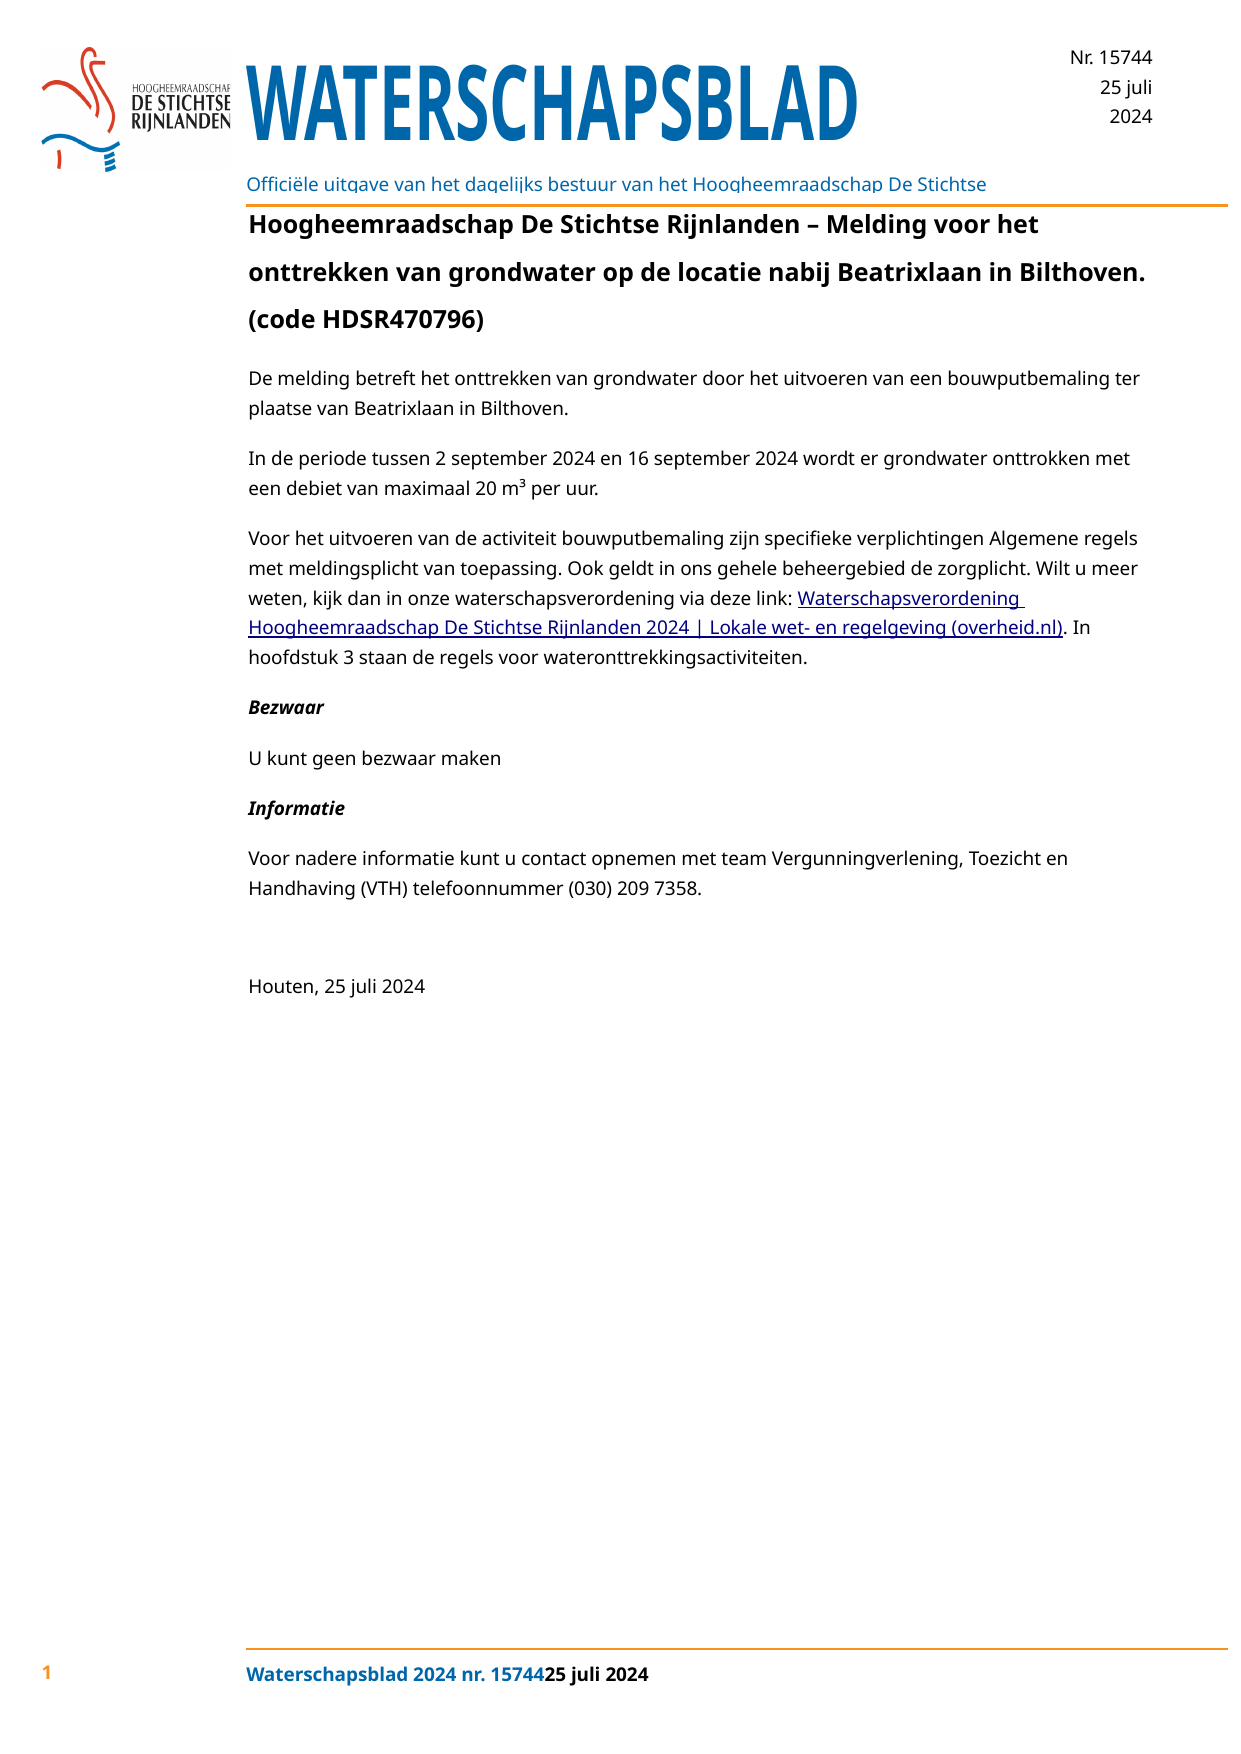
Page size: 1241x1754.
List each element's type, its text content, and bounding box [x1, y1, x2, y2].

text Bezwaar [248, 694, 1152, 720]
text In de periode tussen 2 september 2024 en 16 september 2024 wordt er grondwater onttrokken met een debiet van maximaal 20 m³ per uur. [248, 446, 1152, 501]
picture [41, 47, 231, 172]
text Voor het uitvoeren van de activiteit bouwputbemaling zijn specifieke verplichtingen Algemene regels met meldingsplicht van toepassing. Ook geldt in ons gehele beheergebied de zorgplicht. Wilt u meer weten, kijk dan in onze waterschapsverordening via deze link: Waterschapsverordening Hoogheemraadschap De Stichtse Rijnlanden 2024 | Lokale wet- en regelgeving (overheid.nl). In hoofdstuk 3 staan de regels voor wateronttrekkingsactiviteiten. [248, 526, 1152, 669]
text Houten, 25 juli 2024 [248, 973, 1152, 999]
text U kunt geen bezwaar maken [248, 745, 1152, 770]
text Voor nadere informatie kunt u contact opnemen met team Vergunningverlening, Toezicht en Handhaving (VTH) telefoonnummer (030) 209 7358. [248, 846, 1152, 901]
text Informatie [248, 795, 1152, 821]
text Hoogheemraadschap De Stichtse Rijnlanden – Melding voor het onttrekken van grondwater op de locatie nabij Beatrixlaan in Bilthoven. (code HDSR470796) [248, 207, 1152, 336]
text De melding betreft het onttrekken van grondwater door het uitvoeren van een bouwputbemaling ter plaatse van Beatrixlaan in Bilthoven. [248, 366, 1152, 421]
